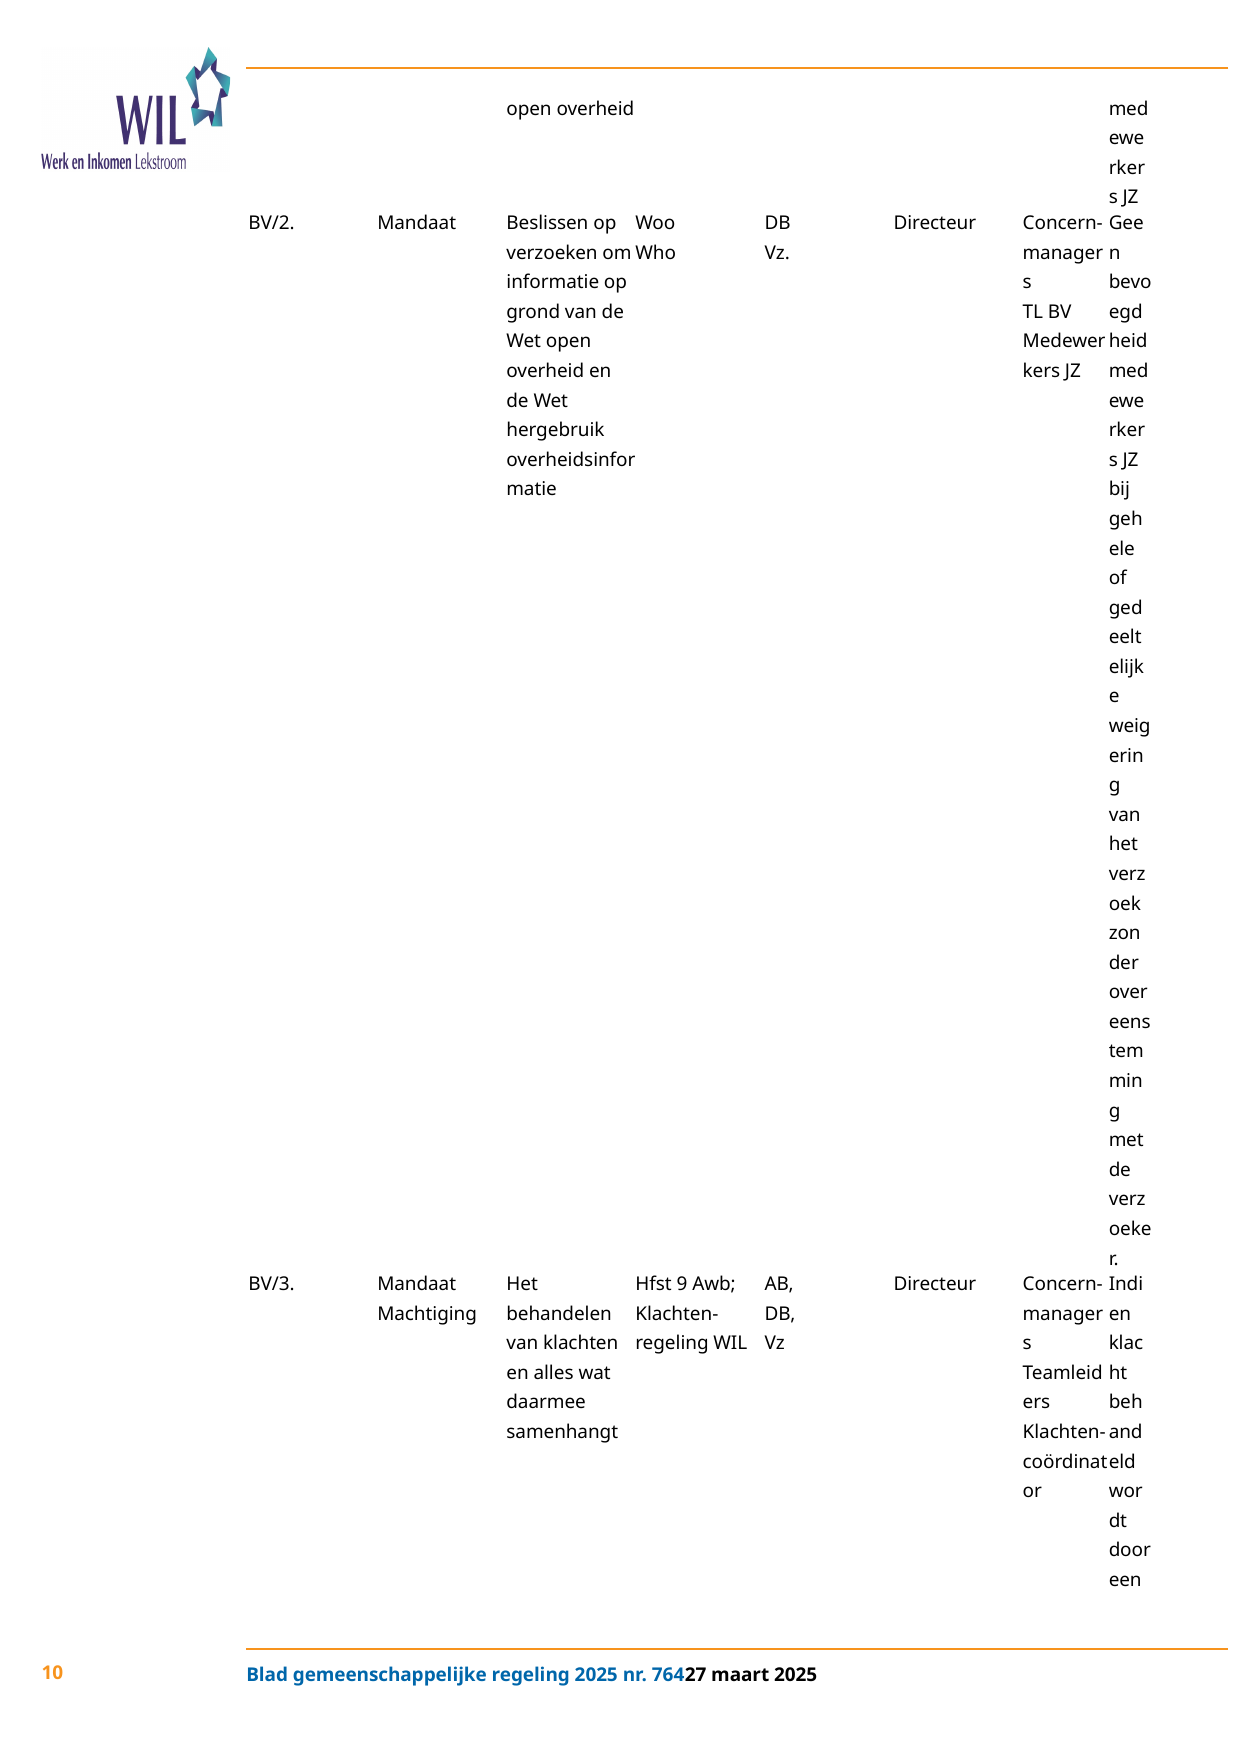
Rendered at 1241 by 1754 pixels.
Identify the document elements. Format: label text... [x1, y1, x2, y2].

table_cell Concern-managers TL BV Medewerkers JZ [1023, 209, 1108, 1270]
table_cell Beslissen op verzoeken om informatie op grond van de Wet open overheid en de Wet hergebruik overheidsinformatie [506, 209, 635, 1270]
table_cell AB, DB, Vz [764, 1270, 893, 1592]
table_cell [764, 95, 893, 209]
table_cell Directeur [893, 209, 1022, 1270]
picture [41, 47, 231, 172]
table_cell DB Vz. [764, 209, 893, 1270]
table_cell Directeur [893, 1270, 1022, 1592]
table_cell open overheid [506, 95, 635, 209]
table_cell [377, 95, 506, 209]
table_cell BV/2. [248, 209, 377, 1270]
table_cell Woo Who [635, 209, 764, 1270]
table_cell Concern-managers Teamleiders Klachten-coördinator [1023, 1270, 1108, 1592]
table_cell Mandaat [377, 209, 506, 1270]
table_cell Mandaat Machtiging [377, 1270, 506, 1592]
table_cell - [1023, 95, 1108, 209]
table_cell - [893, 95, 1022, 209]
table_cell medewerkers JZ [1109, 95, 1152, 209]
table_cell [635, 95, 764, 209]
table_cell Geen bevoegdheid medewerkers JZ bij gehele of gedeeltelijke weigering van het verzoek zonder overeenstemming met de verzoeker. [1109, 209, 1152, 1270]
table_cell Indien klacht behandeld wordt door een [1109, 1270, 1152, 1592]
table_cell Het behandelen van klachten en alles wat daarmee samenhangt [506, 1270, 635, 1592]
table_cell Hfst 9 Awb; Klachten-regeling WIL [635, 1270, 764, 1592]
table_cell BV/3. [248, 1270, 377, 1592]
table_cell [248, 95, 377, 209]
